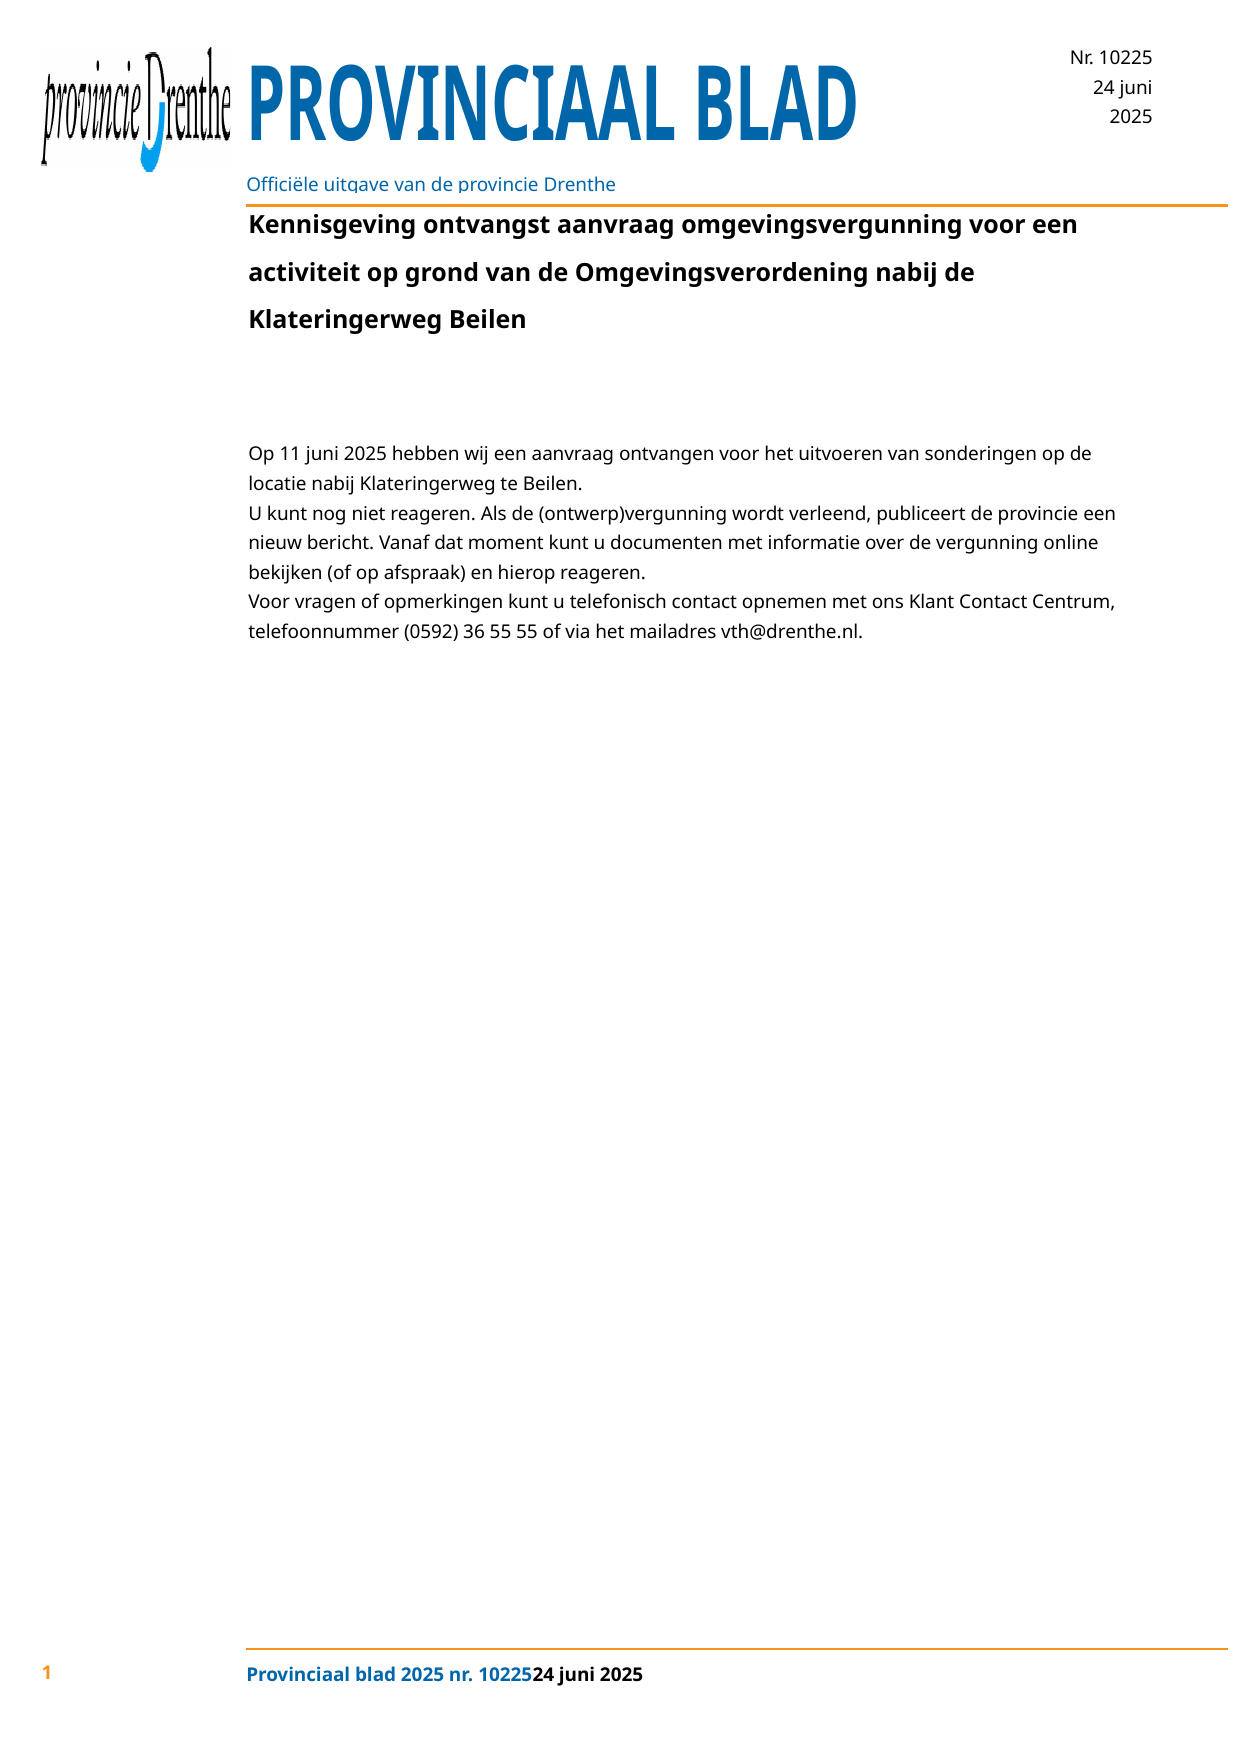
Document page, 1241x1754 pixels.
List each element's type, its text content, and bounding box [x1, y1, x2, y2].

text Kennisgeving ontvangst aanvraag omgevingsvergunning voor een activiteit op grond van de Omgevingsverordening nabij de Klateringerweg Beilen [248, 207, 1152, 336]
text U kunt nog niet reageren. Als de (ontwerp)vergunning wordt verleend, publiceert de provincie een nieuw bericht. Vanaf dat moment kunt u documenten met informatie over de vergunning online bekijken (of op afspraak) en hierop reageren. [248, 500, 1152, 584]
text Op 11 juni 2025 hebben wij een aanvraag ontvangen voor het uitvoeren van sonderingen op de locatie nabij Klateringerweg te Beilen. [248, 441, 1152, 496]
picture [41, 47, 231, 172]
text Voor vragen of opmerkingen kunt u telefonisch contact opnemen met ons Klant Contact Centrum, telefoonnummer (0592) 36 55 55 of via het mailadres vth@drenthe.nl. [248, 588, 1152, 644]
